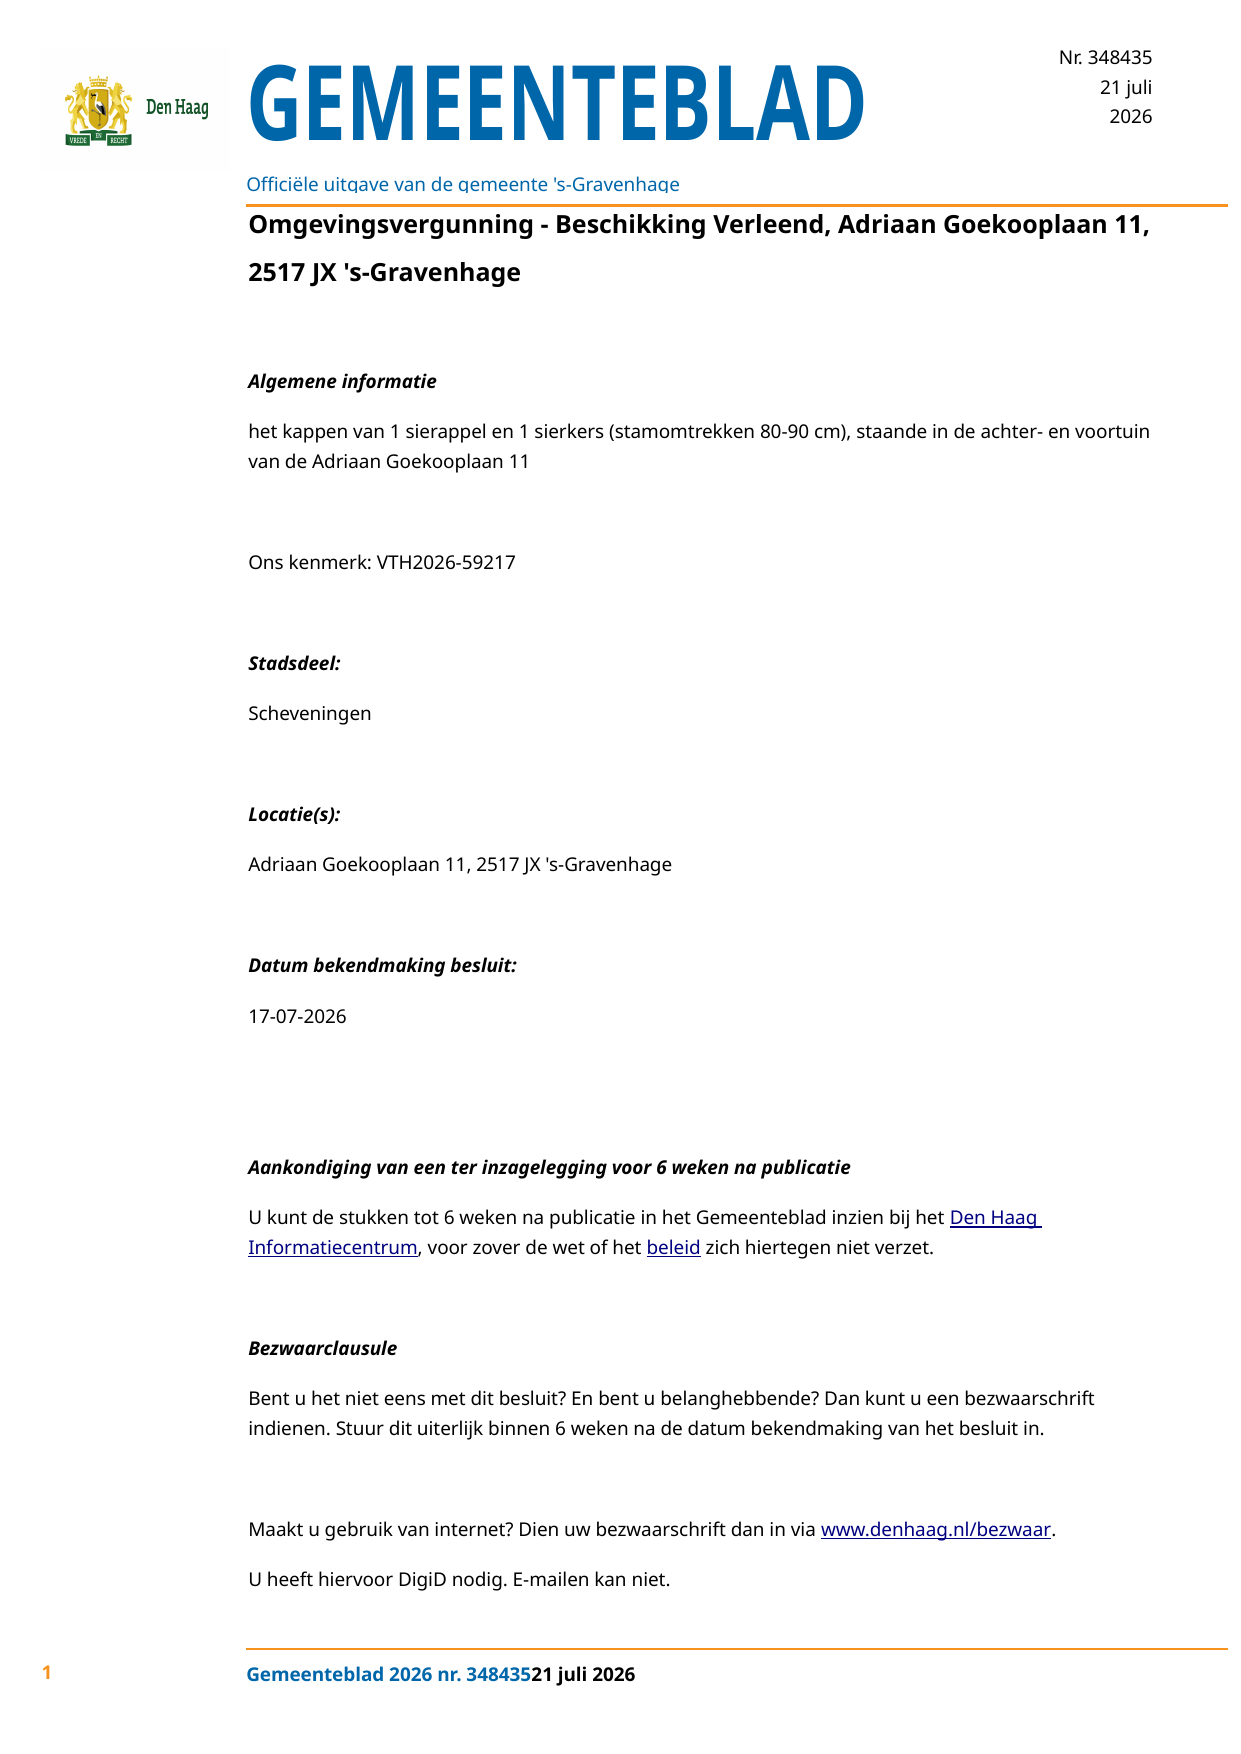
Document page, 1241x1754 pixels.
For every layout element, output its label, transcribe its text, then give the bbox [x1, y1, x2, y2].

text Scheveningen [248, 700, 1152, 726]
text Stadsdeel: [248, 650, 1152, 676]
text Aankondiging van een ter inzagelegging voor 6 weken na publicatie [248, 1154, 1152, 1180]
text Algemene informatie [248, 368, 1152, 394]
text Bent u het niet eens met dit besluit? En bent u belanghebbende? Dan kunt u een bezwaarschrift indienen. Stuur dit uiterlijk binnen 6 weken na de datum bekendmaking van het besluit in. [248, 1385, 1152, 1441]
text Omgevingsvergunning - Beschikking Verleend, Adriaan Goekooplaan 11, 2517 JX 's-Gravenhage [248, 207, 1152, 288]
text Datum bekendmaking besluit: [248, 952, 1152, 978]
text Bezwaarclausule [248, 1335, 1152, 1361]
text het kappen van 1 sierappel en 1 sierkers (stamomtrekken 80-90 cm), staande in de achter- en voortuin van de Adriaan Goekooplaan 11 [248, 419, 1152, 474]
text U heeft hiervoor DigiD nodig. E-mailen kan niet. [248, 1566, 1152, 1592]
text Adriaan Goekooplaan 11, 2517 JX 's-Gravenhage [248, 852, 1152, 877]
text Locatie(s): [248, 801, 1152, 827]
text Ons kenmerk: VTH2026-59217 [248, 549, 1152, 575]
text Maakt u gebruik van internet? Dien uw bezwaarschrift dan in via www.denhaag.nl/bezwaar. [248, 1516, 1152, 1542]
text U kunt de stukken tot 6 weken na publicatie in het Gemeenteblad inzien bij het Den Haag Informatiecentrum, voor zover de wet of het beleid zich hiertegen niet verzet. [248, 1204, 1152, 1260]
picture [41, 47, 231, 172]
text 17-07-2026 [248, 1003, 1152, 1029]
